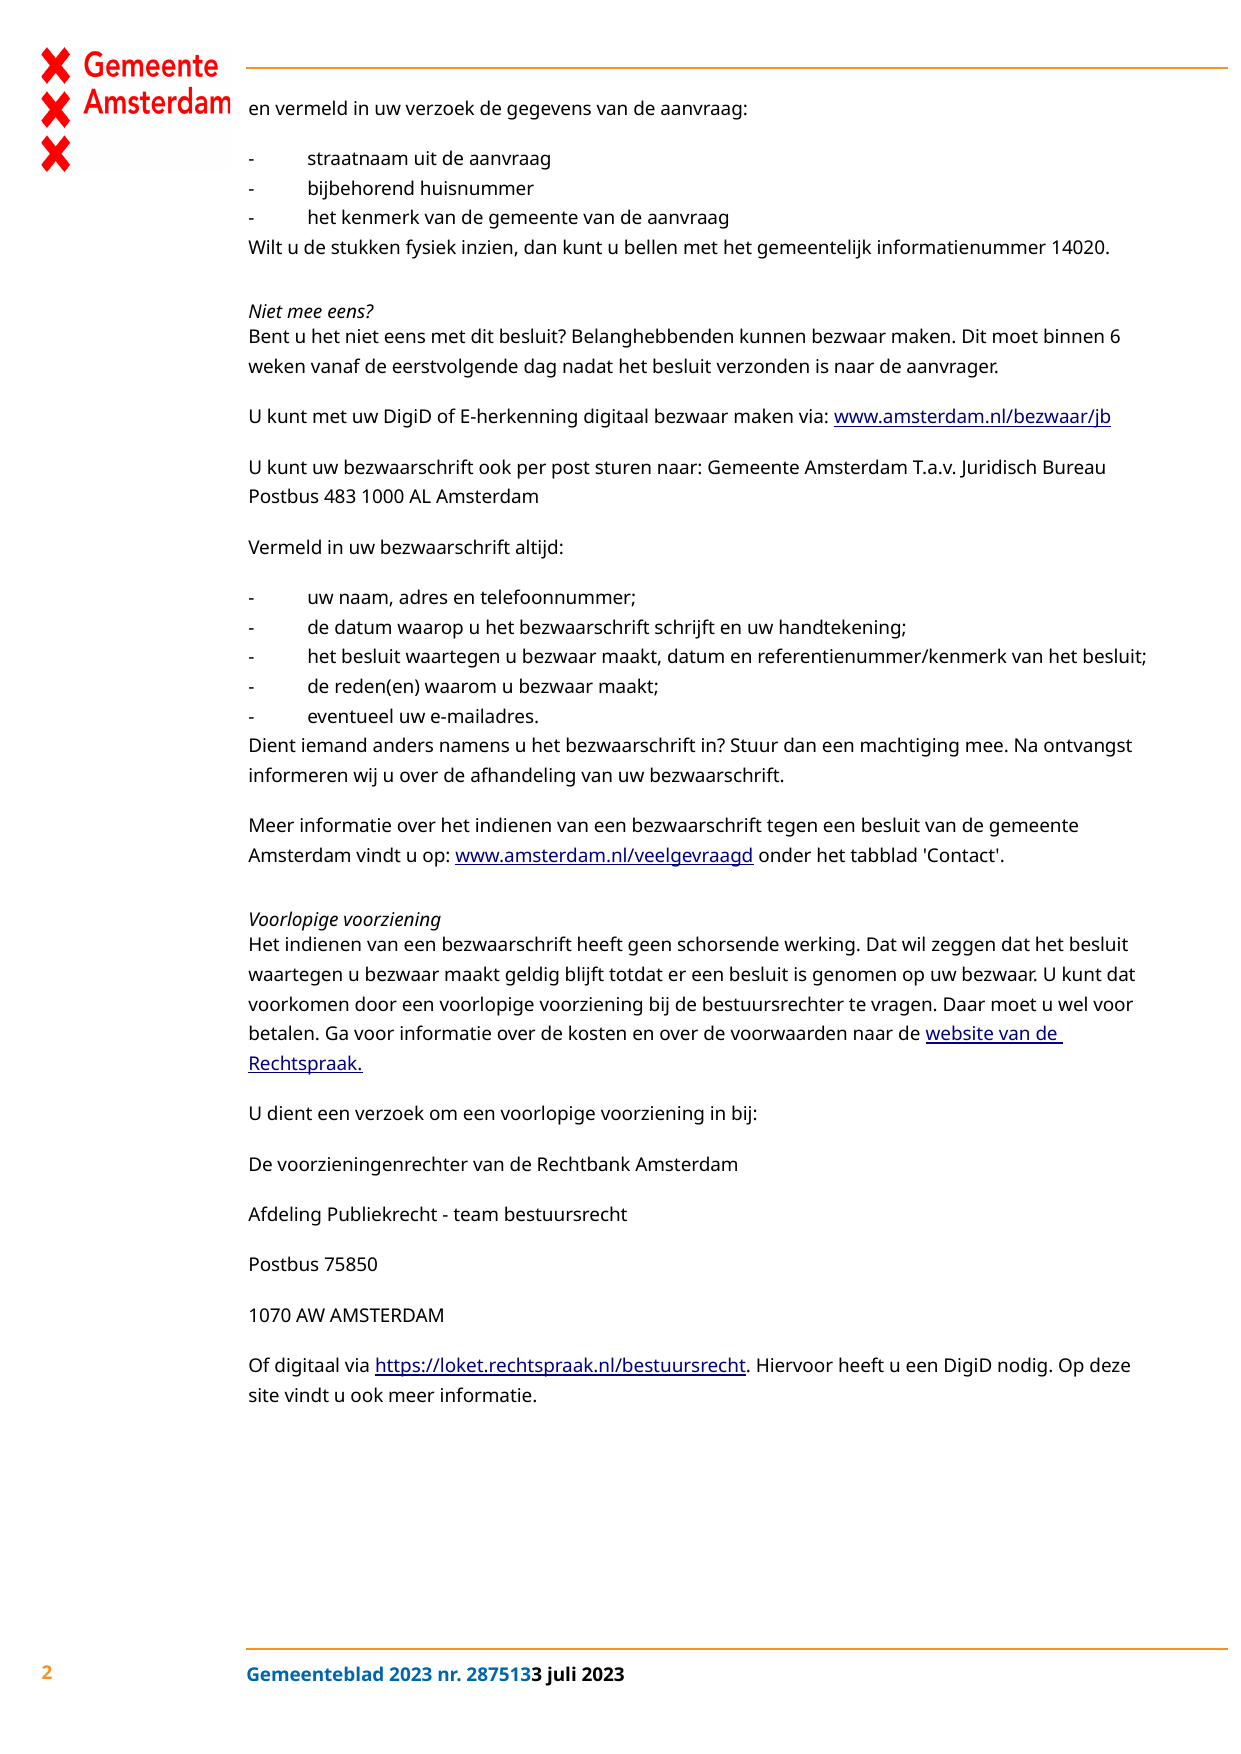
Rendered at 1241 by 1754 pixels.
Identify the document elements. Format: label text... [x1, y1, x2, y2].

list de datum waarop u het bezwaarschrift schrijft en uw handtekening; [248, 614, 1152, 640]
text Of digitaal via https://loket.rechtspraak.nl/bestuursrecht. Hiervoor heeft u een DigiD nodig. Op deze site vindt u ook meer informatie. [248, 1352, 1152, 1408]
text Niet mee eens? [248, 298, 1152, 324]
list het besluit waartegen u bezwaar maakt, datum en referentienummer/kenmerk van het besluit; [248, 644, 1152, 669]
text en vermeld in uw verzoek de gegevens van de aanvraag: [248, 95, 1152, 121]
text U kunt uw bezwaarschrift ook per post sturen naar: Gemeente Amsterdam T.a.v. Juridisch Bureau Postbus 483 1000 AL Amsterdam [248, 454, 1152, 509]
text Dient iemand anders namens u het bezwaarschrift in? Stuur dan een machtiging mee. Na ontvangst informeren wij u over de afhandeling van uw bezwaarschrift. [248, 732, 1152, 788]
list uw naam, adres en telefoonnummer; [248, 584, 1152, 610]
list bijbehorend huisnummer [248, 175, 1152, 201]
list eventueel uw e-mailadres. [248, 703, 1152, 728]
text Bent u het niet eens met dit besluit? Belanghebbenden kunnen bezwaar maken. Dit moet binnen 6 weken vanaf de eerstvolgende dag nadat het besluit verzonden is naar de aanvrager. [248, 324, 1152, 379]
text U kunt met uw DigiD of E-herkenning digitaal bezwaar maken via: www.amsterdam.nl/bezwaar/jb [248, 404, 1152, 429]
text Meer informatie over het indienen van een bezwaarschrift tegen een besluit van de gemeente Amsterdam vindt u op: www.amsterdam.nl/veelgevraagd onder het tabblad 'Contact'. [248, 812, 1152, 868]
text Postbus 75850 [248, 1252, 1152, 1277]
text Voorlopige voorziening [248, 906, 1152, 932]
list straatnaam uit de aanvraag [248, 145, 1152, 171]
list de reden(en) waarom u bezwaar maakt; [248, 673, 1152, 699]
text U dient een verzoek om een voorlopige voorziening in bij: [248, 1100, 1152, 1126]
text 1070 AW AMSTERDAM [248, 1302, 1152, 1328]
text De voorzieningenrechter van de Rechtbank Amsterdam [248, 1151, 1152, 1177]
text Afdeling Publiekrecht - team bestuursrecht [248, 1201, 1152, 1227]
text Wilt u de stukken fysiek inzien, dan kunt u bellen met het gemeentelijk informatienummer 14020. [248, 234, 1152, 260]
text Vermeld in uw bezwaarschrift altijd: [248, 534, 1152, 560]
text Het indienen van een bezwaarschrift heeft geen schorsende werking. Dat wil zeggen dat het besluit waartegen u bezwaar maakt geldig blijft totdat er een besluit is genomen op uw bezwaar. U kunt dat voorkomen door een voorlopige voorziening bij de bestuursrechter te vragen. Daar moet u wel voor betalen. Ga voor informatie over de kosten en over de voorwaarden naar de website van de Rechtspraak. [248, 932, 1152, 1076]
list het kenmerk van de gemeente van de aanvraag [248, 204, 1152, 230]
picture [41, 47, 231, 172]
